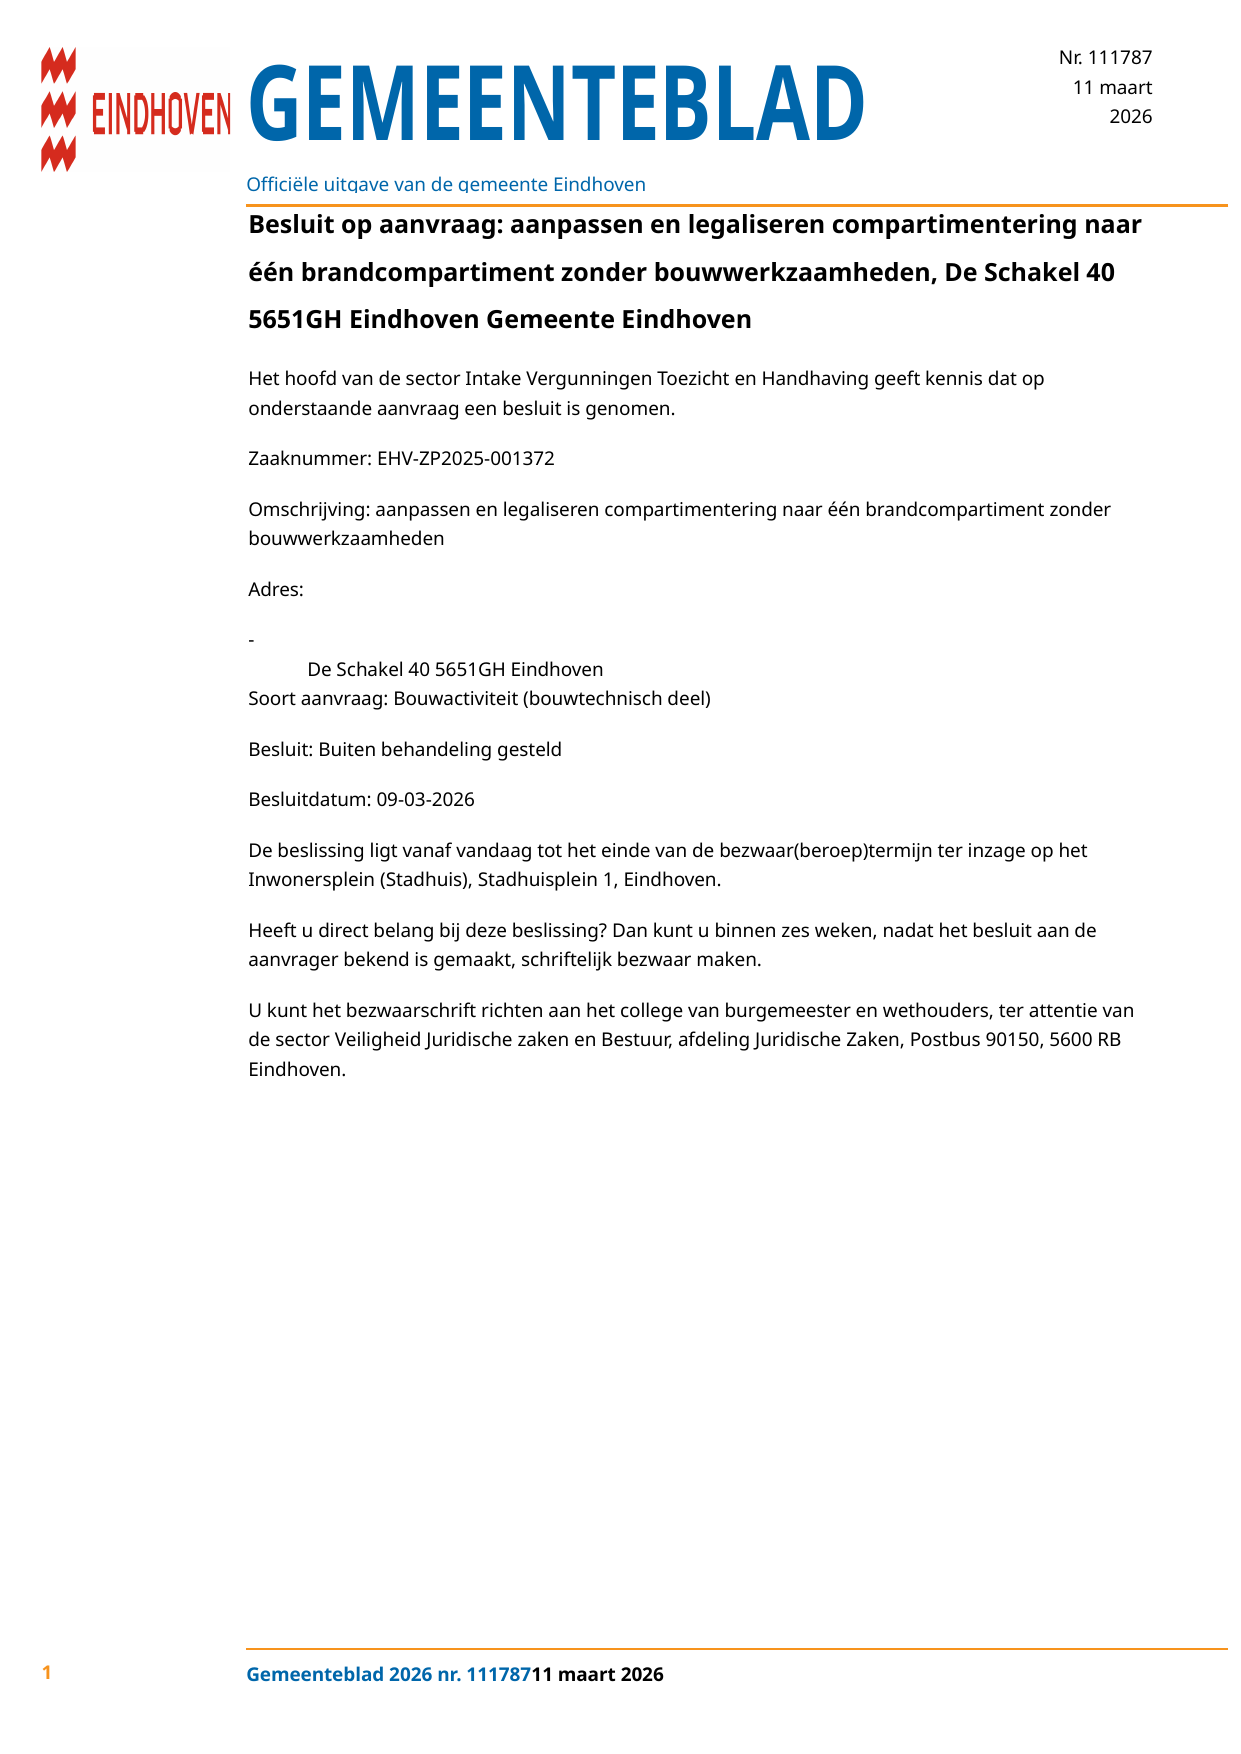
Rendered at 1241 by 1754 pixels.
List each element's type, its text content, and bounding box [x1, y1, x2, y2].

text De beslissing ligt vanaf vandaag tot het einde van de bezwaar(beroep)termijn ter inzage op het Inwonersplein (Stadhuis), Stadhuisplein 1, Eindhoven. [248, 837, 1152, 892]
text U kunt het bezwaarschrift richten aan het college van burgemeester en wethouders, ter attentie van de sector Veiligheid Juridische zaken en Bestuur, afdeling Juridische Zaken, Postbus 90150, 5600 RB Eindhoven. [248, 997, 1152, 1082]
text Het hoofd van de sector Intake Vergunningen Toezicht en Handhaving geeft kennis dat op onderstaande aanvraag een besluit is genomen. [248, 366, 1152, 421]
text Besluit: Buiten behandeling gesteld [248, 736, 1152, 762]
text Omschrijving: aanpassen en legaliseren compartimentering naar één brandcompartiment zonder bouwwerkzaamheden [248, 496, 1152, 551]
text Soort aanvraag: Bouwactiviteit (bouwtechnisch deel) [248, 686, 1152, 711]
picture [41, 47, 231, 172]
text Besluitdatum: 09-03-2026 [248, 786, 1152, 812]
text Adres: [248, 576, 1152, 602]
text Heeft u direct belang bij deze beslissing? Dan kunt u binnen zes weken, nadat het besluit aan de aanvrager bekend is gemaakt, schriftelijk bezwaar maken. [248, 917, 1152, 972]
text Zaaknummer: EHV-ZP2025-001372 [248, 446, 1152, 471]
text Besluit op aanvraag: aanpassen en legaliseren compartimentering naar één brandcompartiment zonder bouwwerkzaamheden, De Schakel 40 5651GH Eindhoven Gemeente Eindhoven [248, 207, 1152, 336]
list De Schakel 40 5651GH Eindhoven [248, 656, 1152, 682]
